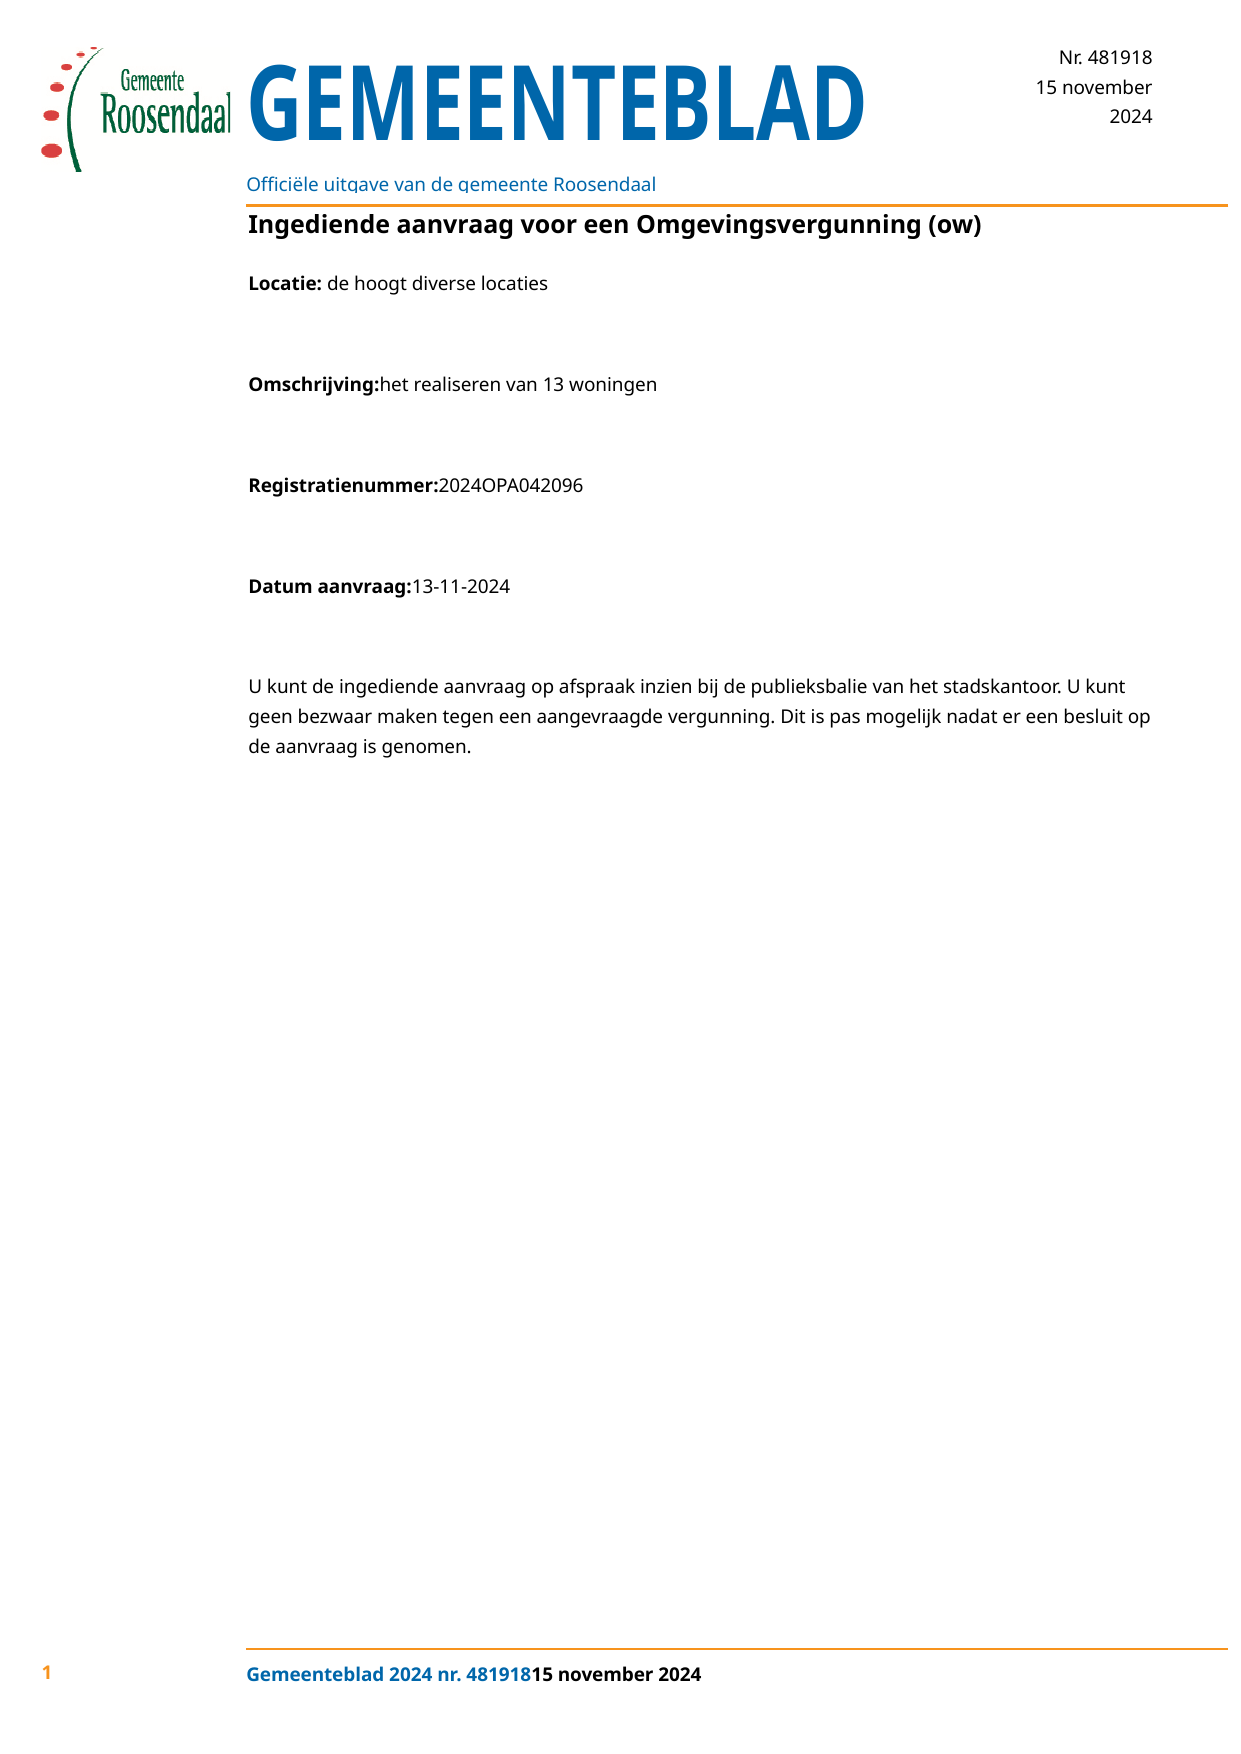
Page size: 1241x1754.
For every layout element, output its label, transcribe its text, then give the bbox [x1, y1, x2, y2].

text Locatie: de hoogt diverse locaties [248, 270, 1152, 296]
text Registratienummer:2024OPA042096 [248, 472, 1152, 498]
text Datum aanvraag:13-11-2024 [248, 573, 1152, 598]
text Ingediende aanvraag voor een Omgevingsvergunning (ow) [248, 207, 1152, 241]
text Omschrijving:het realiseren van 13 woningen [248, 371, 1152, 397]
picture [41, 47, 231, 172]
text U kunt de ingediende aanvraag op afspraak inzien bij de publieksbalie van het stadskantoor. U kunt geen bezwaar maken tegen een aangevraagde vergunning. Dit is pas mogelijk nadat er een besluit op de aanvraag is genomen. [248, 674, 1152, 758]
